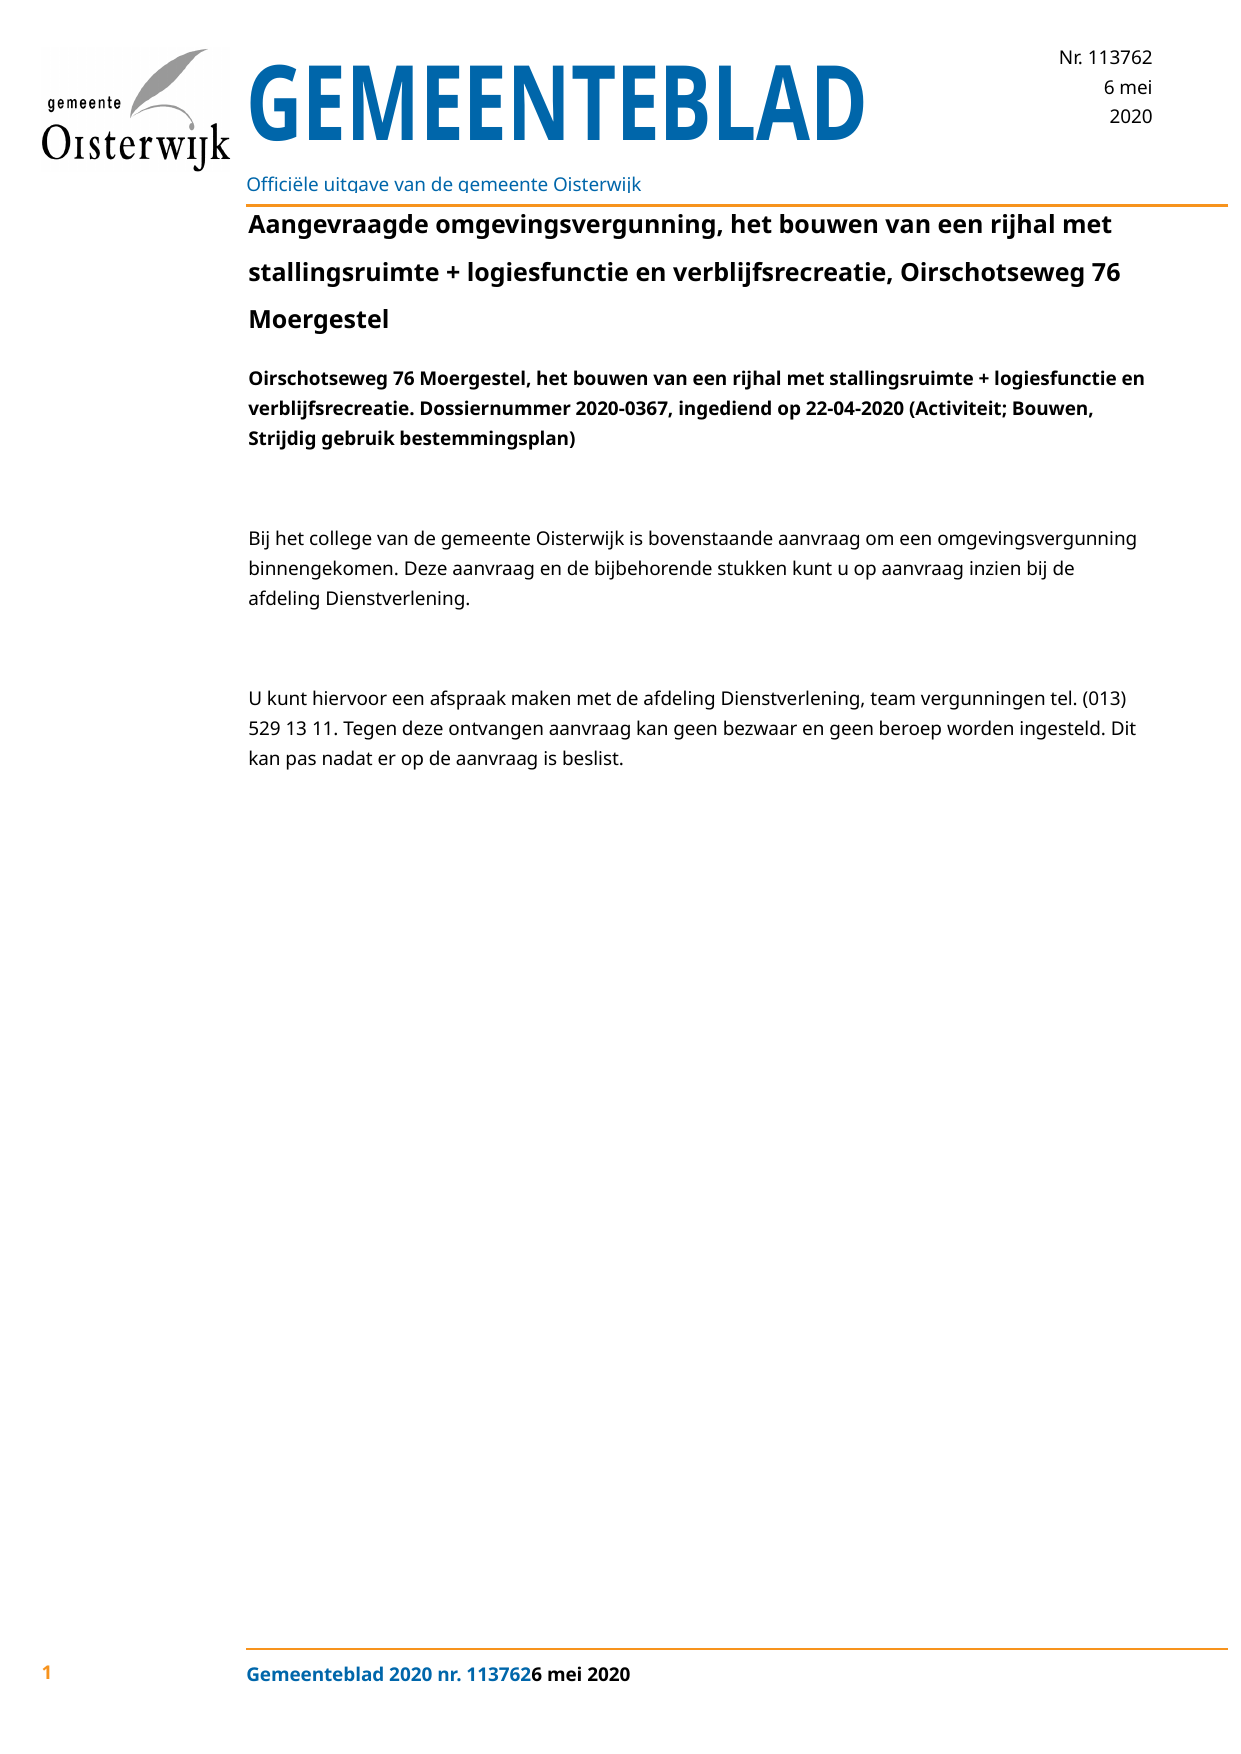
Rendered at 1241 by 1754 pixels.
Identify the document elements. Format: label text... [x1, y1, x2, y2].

picture [41, 47, 231, 172]
text U kunt hiervoor een afspraak maken met de afdeling Dienstverlening, team vergunningen tel. (013) 529 13 11. Tegen deze ontvangen aanvraag kan geen bezwaar en geen beroep worden ingesteld. Dit kan pas nadat er op de aanvraag is beslist. [248, 686, 1152, 770]
text Bij het college van de gemeente Oisterwijk is bovenstaande aanvraag om een omgevingsvergunning binnengekomen. Deze aanvraag en de bijbehorende stukken kunt u op aanvraag inzien bij de afdeling Dienstverlening. [248, 526, 1152, 610]
text Aangevraagde omgevingsvergunning, het bouwen van een rijhal met stallingsruimte + logiesfunctie en verblijfsrecreatie, Oirschotseweg 76 Moergestel [248, 207, 1152, 336]
text Oirschotseweg 76 Moergestel, het bouwen van een rijhal met stallingsruimte + logiesfunctie en verblijfsrecreatie. Dossiernummer 2020-0367, ingediend op 22-04-2020 (Activiteit; Bouwen, Strijdig gebruik bestemmingsplan) [248, 366, 1152, 450]
